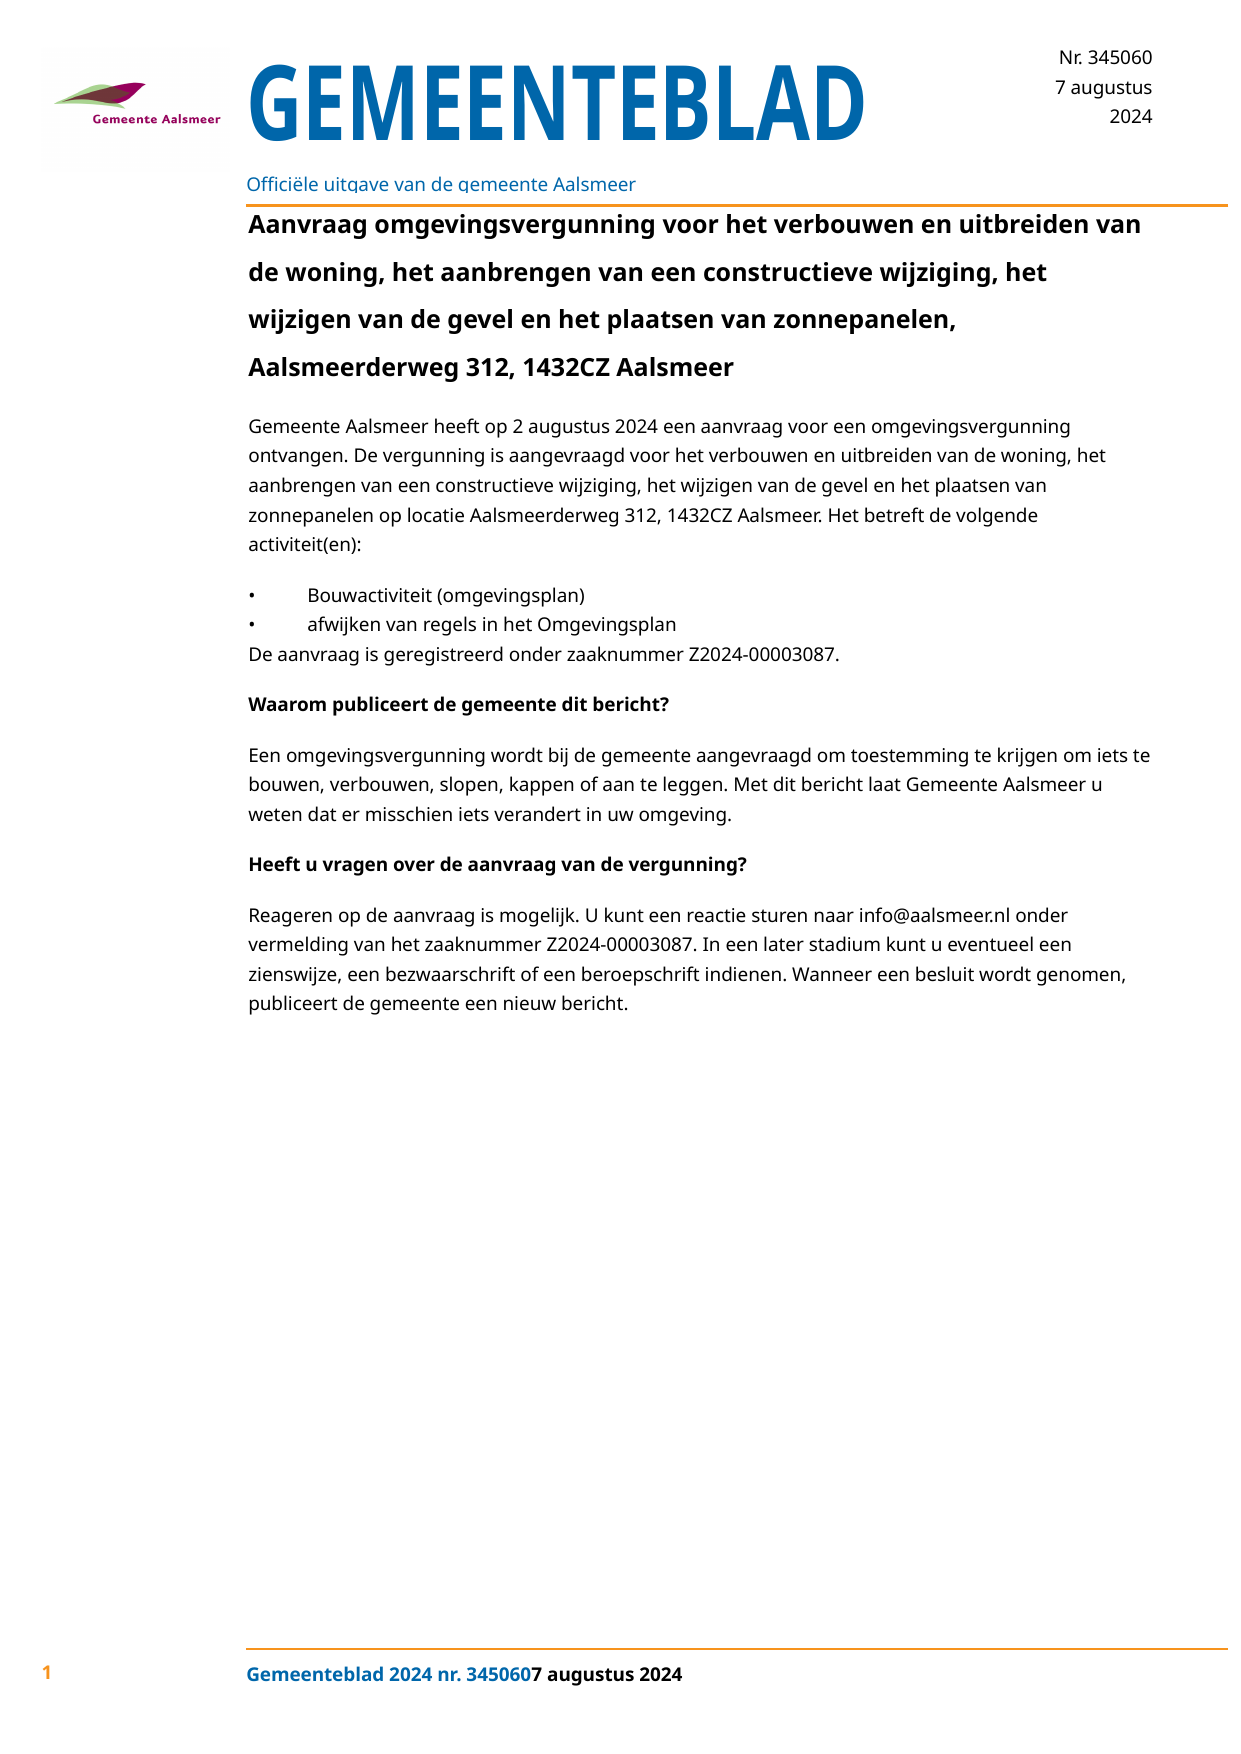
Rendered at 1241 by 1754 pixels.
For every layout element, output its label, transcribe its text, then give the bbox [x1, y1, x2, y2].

text Heeft u vragen over de aanvraag van de vergunning? [248, 851, 1152, 877]
text Aanvraag omgevingsvergunning voor het verbouwen en uitbreiden van de woning, het aanbrengen van een constructieve wijziging, het wijzigen van de gevel en het plaatsen van zonnepanelen, Aalsmeerderweg 312, 1432CZ Aalsmeer [248, 207, 1152, 384]
list Bouwactiviteit (omgevingsplan) [248, 582, 1152, 608]
text Reageren op de aanvraag is mogelijk. U kunt een reactie sturen naar info@aalsmeer.nl onder vermelding van het zaaknummer Z2024-00003087. In een later stadium kunt u eventueel een zienswijze, een bezwaarschrift of een beroepschrift indienen. Wanneer een besluit wordt genomen, publiceert de gemeente een nieuw bericht. [248, 902, 1152, 1016]
picture [41, 47, 231, 172]
text Gemeente Aalsmeer heeft op 2 augustus 2024 een aanvraag voor een omgevingsvergunning ontvangen. De vergunning is aangevraagd voor het verbouwen en uitbreiden van de woning, het aanbrengen van een constructieve wijziging, het wijzigen van de gevel en het plaatsen van zonnepanelen op locatie Aalsmeerderweg 312, 1432CZ Aalsmeer. Het betreft de volgende activiteit(en): [248, 413, 1152, 557]
list afwijken van regels in het Omgevingsplan [248, 611, 1152, 637]
text Een omgevingsvergunning wordt bij de gemeente aangevraagd om toestemming te krijgen om iets te bouwen, verbouwen, slopen, kappen of aan te leggen. Met dit bericht laat Gemeente Aalsmeer u weten dat er misschien iets verandert in uw omgeving. [248, 742, 1152, 827]
text Waarom publiceert de gemeente dit bericht? [248, 691, 1152, 717]
text De aanvraag is geregistreerd onder zaaknummer Z2024-00003087. [248, 641, 1152, 667]
